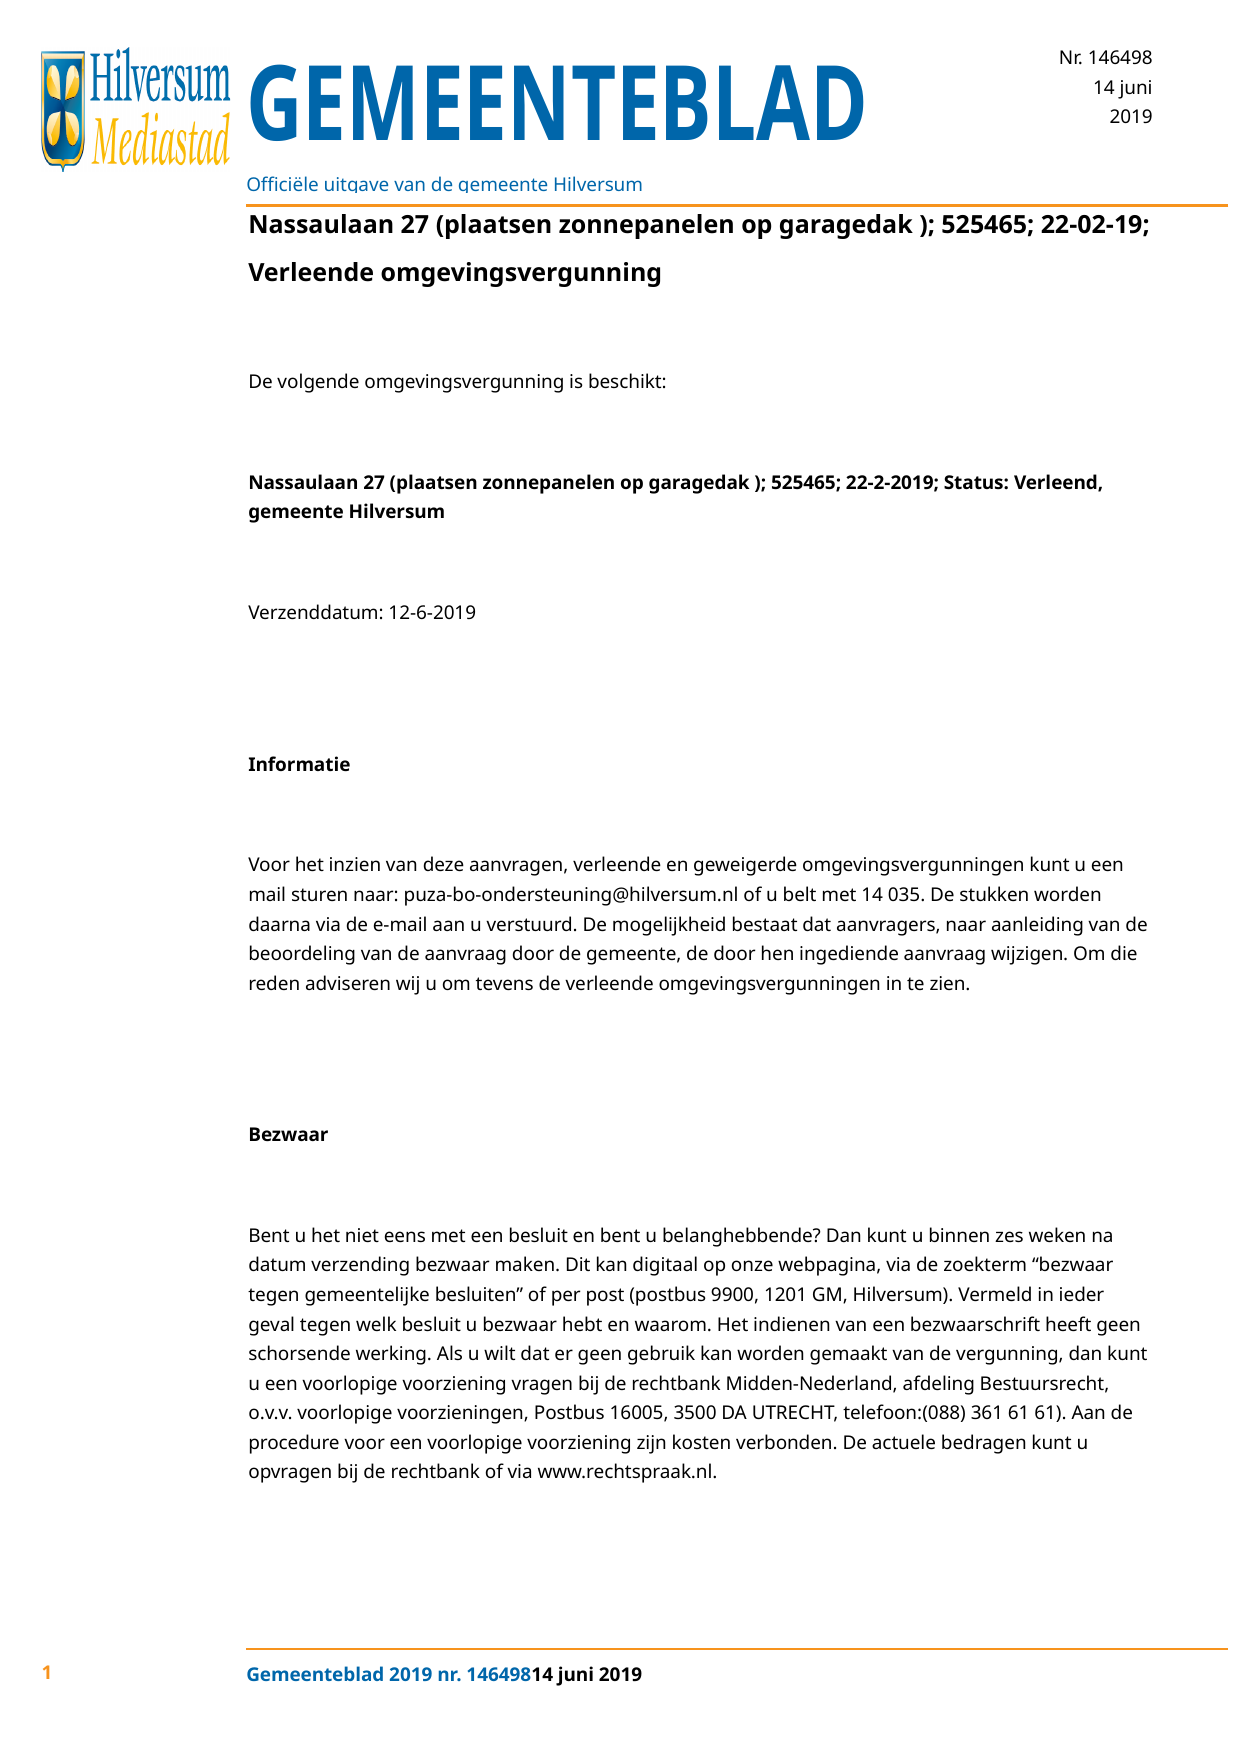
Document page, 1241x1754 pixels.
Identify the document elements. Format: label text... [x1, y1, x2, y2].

text Bezwaar [248, 1121, 1152, 1147]
text De volgende omgevingsvergunning is beschikt: [248, 368, 1152, 394]
picture [41, 47, 231, 172]
text Bent u het niet eens met een besluit en bent u belanghebbende? Dan kunt u binnen zes weken na datum verzending bezwaar maken. Dit kan digitaal op onze webpagina, via de zoekterm “bezwaar tegen gemeentelijke besluiten” of per post (postbus 9900, 1201 GM, Hilversum). Vermeld in ieder geval tegen welk besluit u bezwaar hebt en waarom. Het indienen van een bezwaarschrift heeft geen schorsende werking. Als u wilt dat er geen gebruik kan worden gemaakt van de vergunning, dan kunt u een voorlopige voorziening vragen bij de rechtbank Midden-Nederland, afdeling Bestuursrecht, o.v.v. voorlopige voorzieningen, Postbus 16005, 3500 DA UTRECHT, telefoon:(088) 361 61 61). Aan de procedure voor een voorlopige voorziening zijn kosten verbonden. De actuele bedragen kunt u opvragen bij de rechtbank of via www.rechtspraak.nl. [248, 1222, 1152, 1484]
text Voor het inzien van deze aanvragen, verleende en geweigerde omgevingsvergunningen kunt u een mail sturen naar: puza-bo-ondersteuning@hilversum.nl of u belt met 14 035. De stukken worden daarna via de e-mail aan u verstuurd. De mogelijkheid bestaat dat aanvragers, naar aanleiding van de beoordeling van de aanvraag door de gemeente, de door hen ingediende aanvraag wijzigen. Om die reden adviseren wij u om tevens de verleende omgevingsvergunningen in te zien. [248, 852, 1152, 996]
text Verzenddatum: 12-6-2019 [248, 599, 1152, 625]
text Informatie [248, 751, 1152, 777]
text Nassaulaan 27 (plaatsen zonnepanelen op garagedak ); 525465; 22-2-2019; Status: Verleend, gemeente Hilversum [248, 469, 1152, 524]
text Nassaulaan 27 (plaatsen zonnepanelen op garagedak ); 525465; 22-02-19; Verleende omgevingsvergunning [248, 207, 1152, 288]
